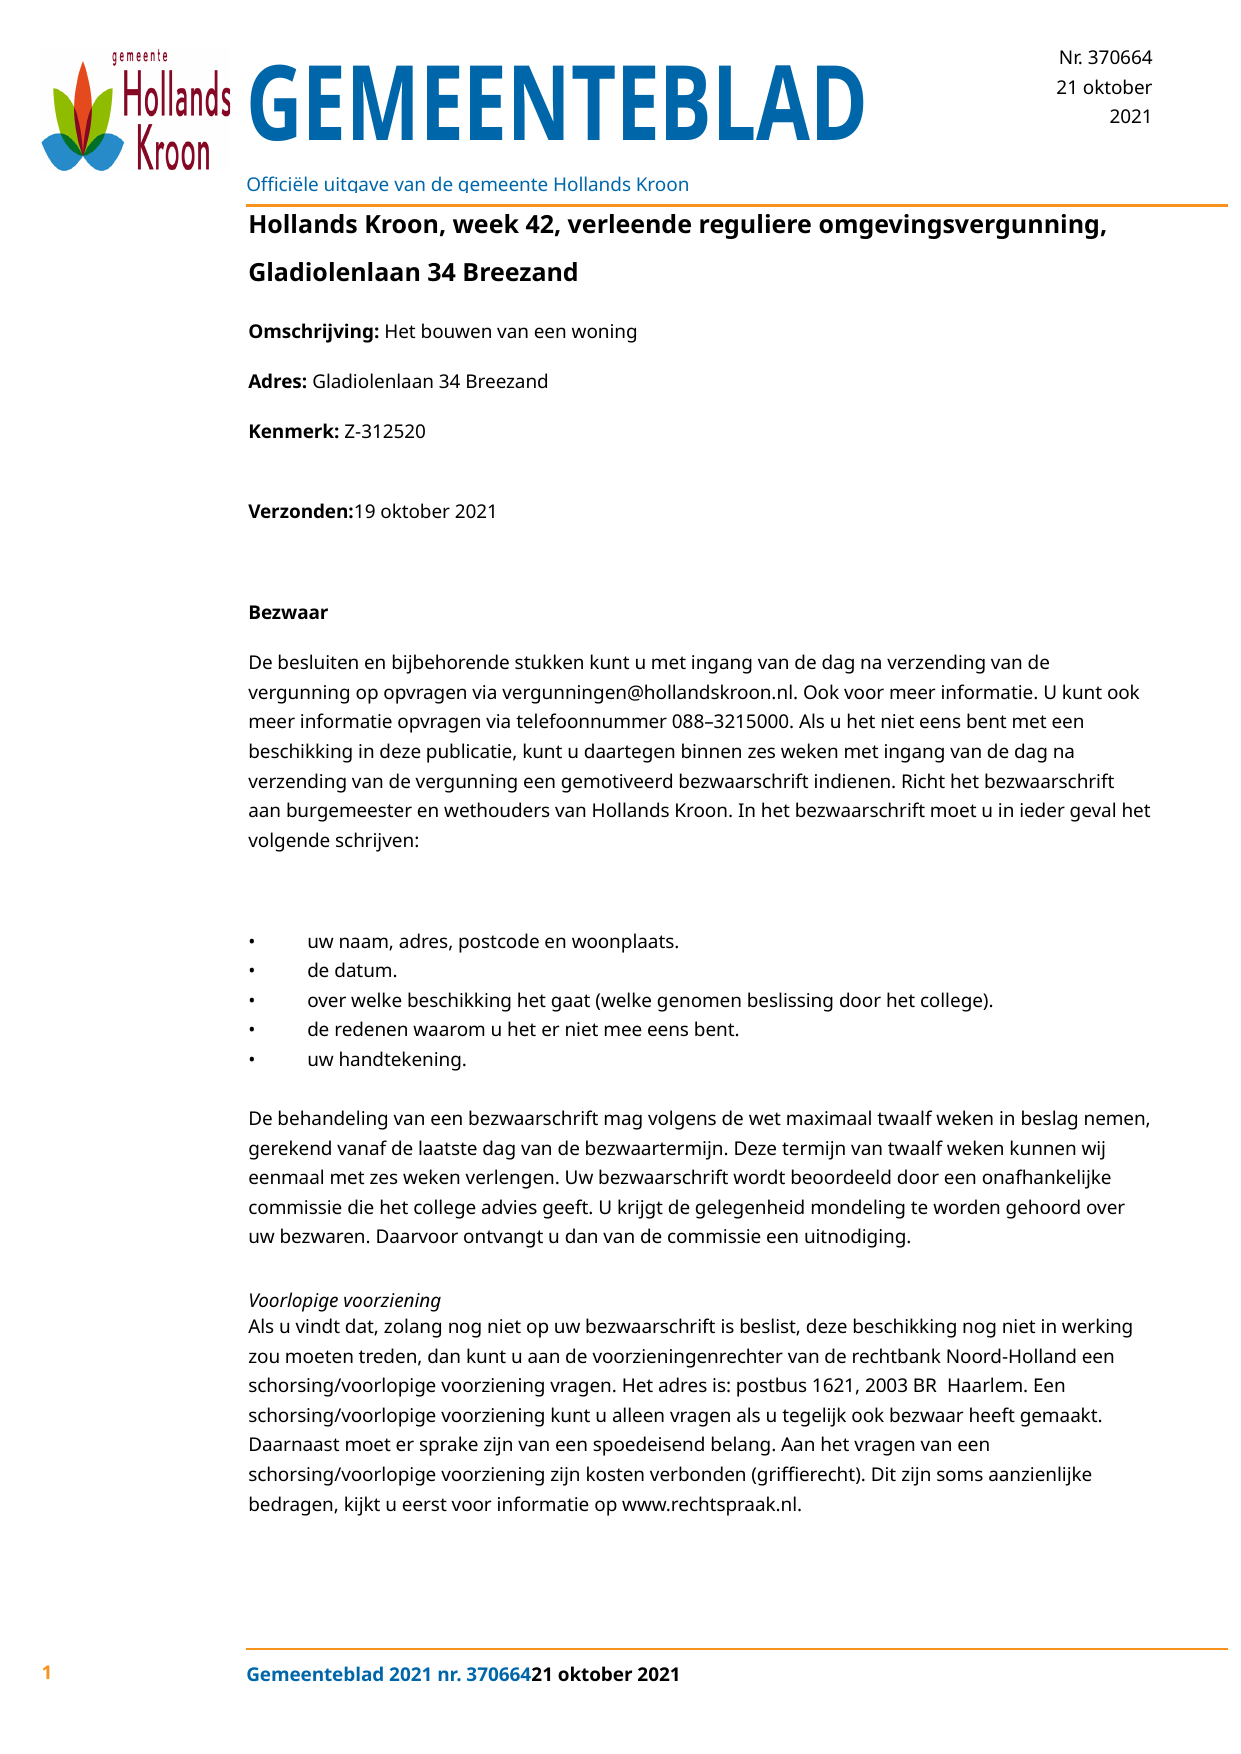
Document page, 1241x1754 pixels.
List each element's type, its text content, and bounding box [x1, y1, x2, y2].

list over welke beschikking het gaat (welke genomen beslissing door het college). [248, 987, 1152, 1013]
list uw handtekening. [248, 1046, 1152, 1072]
list de datum. [248, 957, 1152, 983]
list uw naam, adres, postcode en woonplaats. [248, 928, 1152, 953]
text Omschrijving: Het bouwen van een woning [248, 318, 1152, 344]
text Kenmerk: Z-312520 [248, 419, 1152, 444]
text De besluiten en bijbehorende stukken kunt u met ingang van de dag na verzending van de vergunning op opvragen via vergunningen@hollandskroon.nl. Ook voor meer informatie. U kunt ook meer informatie opvragen via telefoonnummer 088–3215000. Als u het niet eens bent met een beschikking in deze publicatie, kunt u daartegen binnen zes weken met ingang van de dag na verzending van de vergunning een gemotiveerd bezwaarschrift indienen. Richt het bezwaarschrift aan burgemeester en wethouders van Hollands Kroon. In het bezwaarschrift moet u in ieder geval het volgende schrijven: [248, 649, 1152, 853]
text Verzonden:19 oktober 2021 [248, 498, 1152, 524]
list de redenen waarom u het er niet mee eens bent. [248, 1017, 1152, 1042]
text Hollands Kroon, week 42, verleende reguliere omgevingsvergunning, Gladiolenlaan 34 Breezand [248, 207, 1152, 288]
text De behandeling van een bezwaarschrift mag volgens de wet maximaal twaalf weken in beslag nemen, gerekend vanaf de laatste dag van de bezwaartermijn. Deze termijn van twaalf weken kunnen wij eenmaal met zes weken verlengen. Uw bezwaarschrift wordt beoordeeld door een onafhankelijke commissie die het college advies geeft. U krijgt de gelegenheid mondeling te worden gehoord over uw bezwaren. Daarvoor ontvangt u dan van de commissie een uitnodiging. [248, 1105, 1152, 1249]
text Adres: Gladiolenlaan 34 Breezand [248, 368, 1152, 394]
table_header [248, 469, 700, 495]
text Als u vindt dat, zolang nog niet op uw bezwaarschrift is beslist, deze beschikking nog niet in werking zou moeten treden, dan kunt u aan de voorzieningenrechter van de rechtbank Noord-Holland een schorsing/voorlopige voorziening vragen. Het adres is: postbus 1621, 2003 BR Haarlem. Een schorsing/voorlopige voorziening kunt u alleen vragen als u tegelijk ook bezwaar heeft gemaakt. Daarnaast moet er sprake zijn van een spoedeisend belang. Aan het vragen van een schorsing/voorlopige voorziening zijn kosten verbonden (griffierecht). Dit zijn soms aanzienlijke bedragen, kijkt u eerst voor informatie op www.rechtspraak.nl. [248, 1313, 1152, 1517]
text Bezwaar [248, 599, 1152, 625]
picture [41, 47, 231, 172]
text Voorlopige voorziening [248, 1288, 1152, 1313]
table_header [700, 469, 1152, 495]
